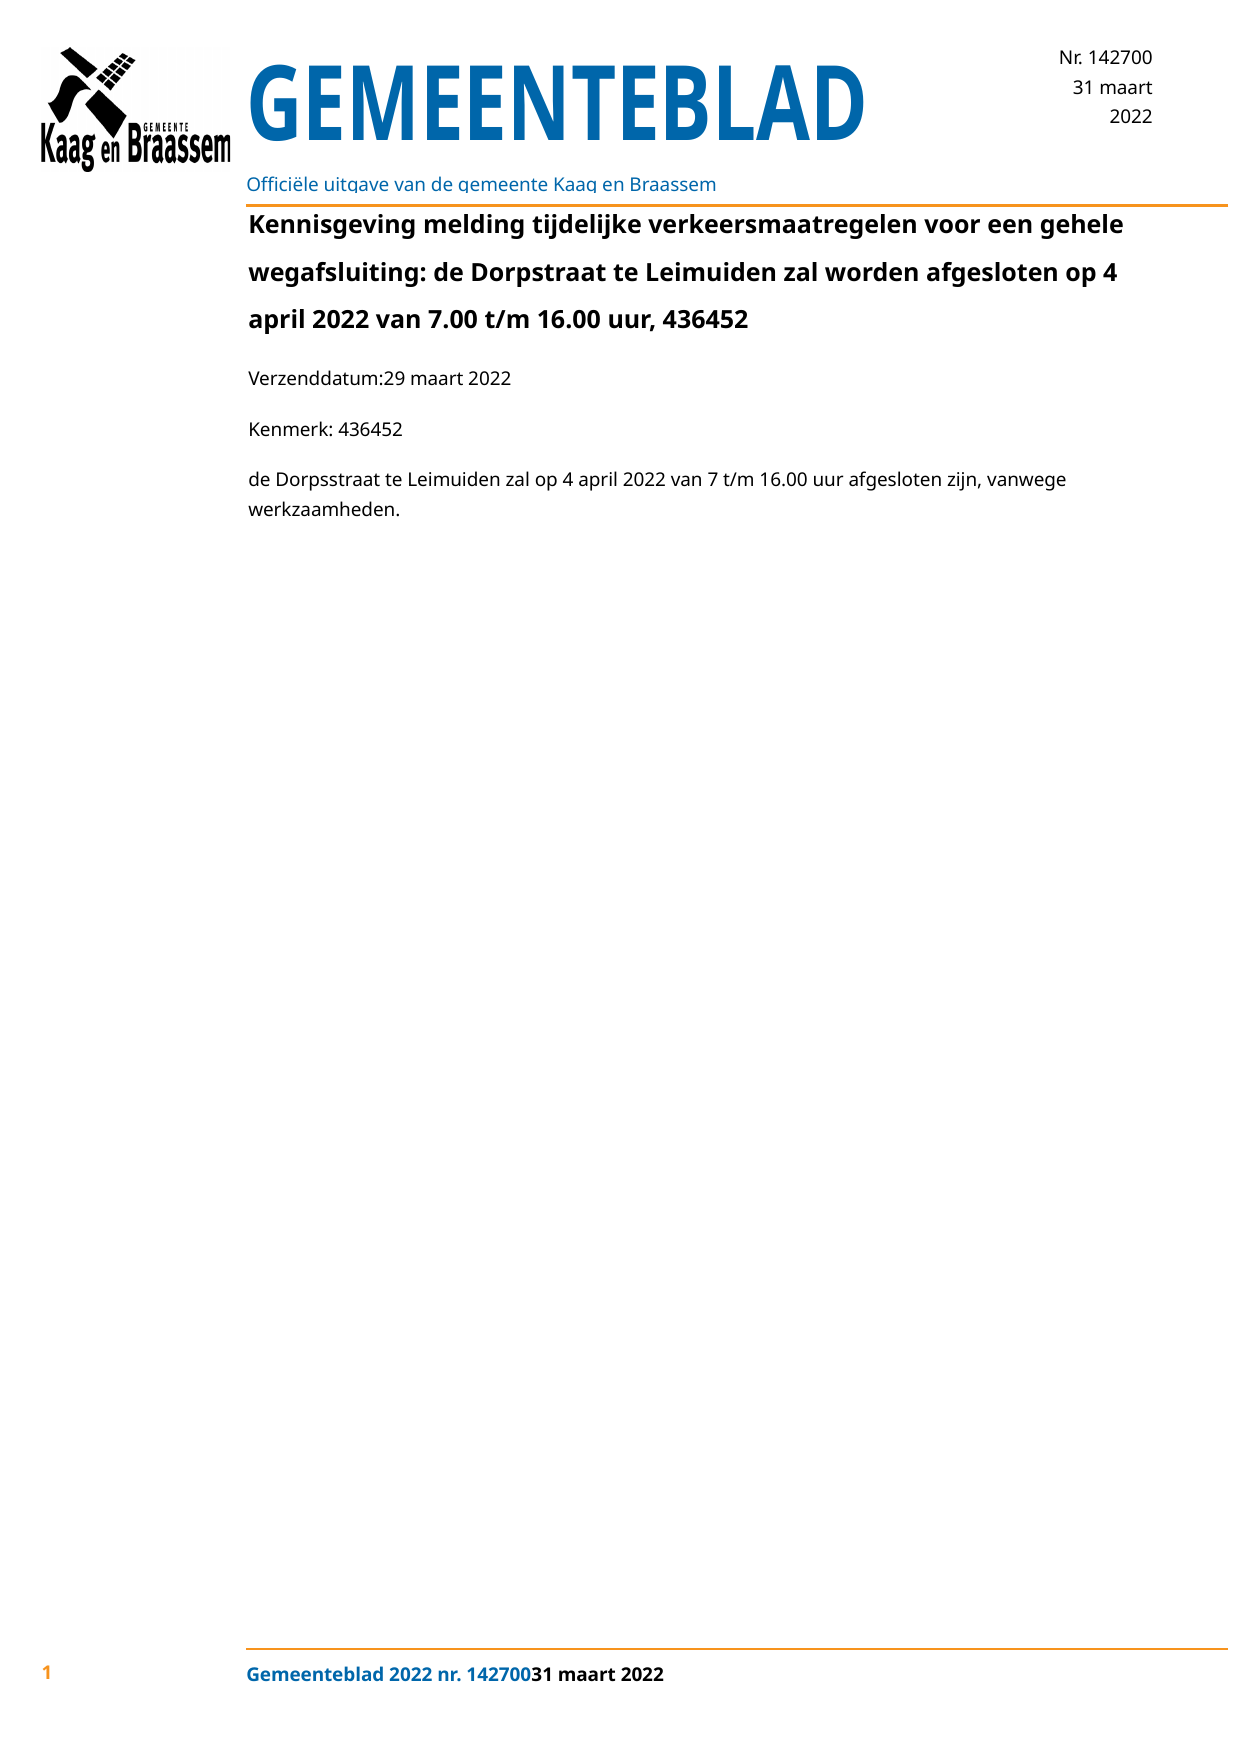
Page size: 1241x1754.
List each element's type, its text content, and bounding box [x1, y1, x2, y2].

text de Dorpsstraat te Leimuiden zal op 4 april 2022 van 7 t/m 16.00 uur afgesloten zijn, vanwege werkzaamheden. [248, 466, 1152, 522]
picture [41, 47, 231, 172]
text Verzenddatum:29 maart 2022 [248, 366, 1152, 391]
text Kennisgeving melding tijdelijke verkeersmaatregelen voor een gehele wegafsluiting: de Dorpstraat te Leimuiden zal worden afgesloten op 4 april 2022 van 7.00 t/m 16.00 uur, 436452 [248, 207, 1152, 336]
text Kenmerk: 436452 [248, 416, 1152, 442]
